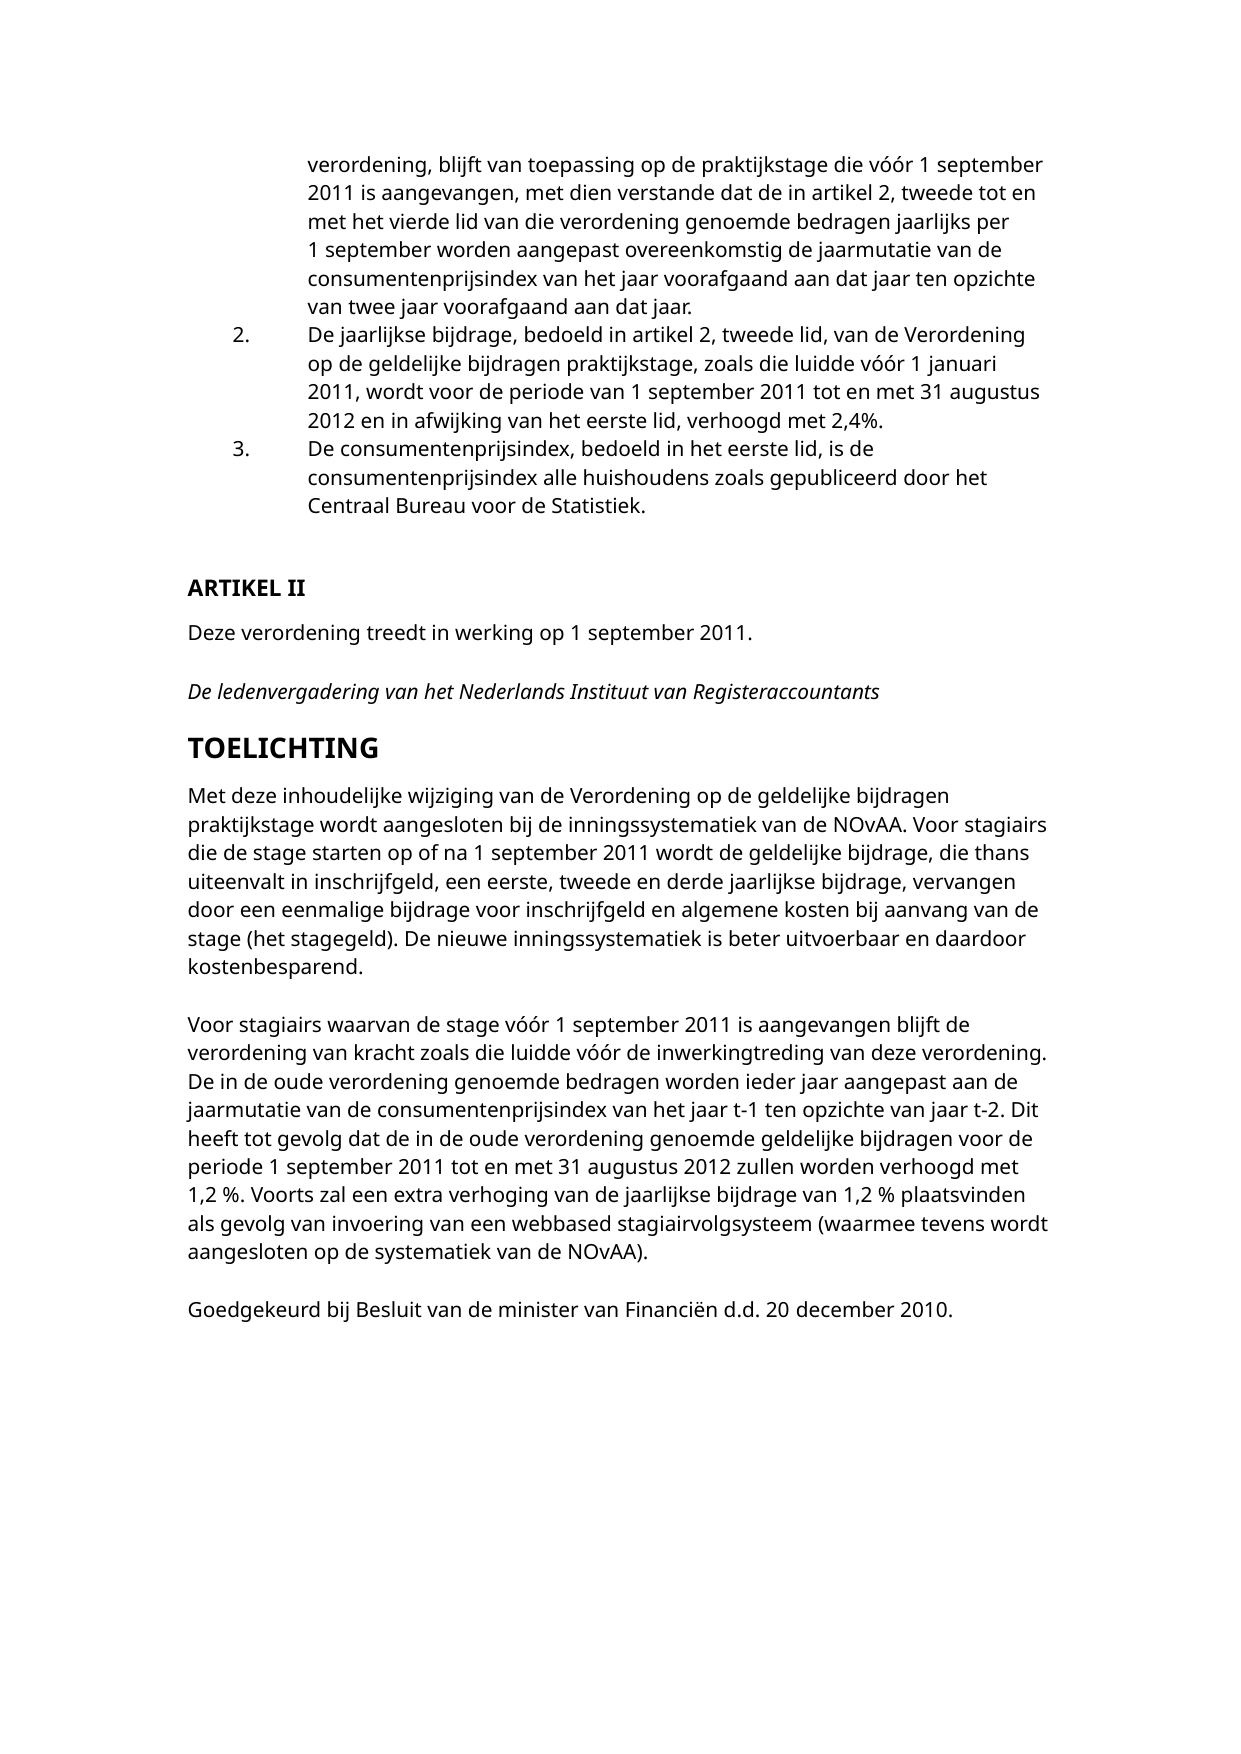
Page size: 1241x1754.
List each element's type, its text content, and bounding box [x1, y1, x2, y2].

text Deze verordening treedt in werking op 1 september 2011. [187, 618, 1053, 647]
text Goedgekeurd bij Besluit van de minister van Financiën d.d. 20 december 2010. [187, 1295, 1053, 1324]
text Met deze inhoudelijke wijziging van de Verordening op de geldelijke bijdragen praktijkstage wordt aangesloten bij de inningssystematiek van de NOvAA. Voor stagiairs die de stage starten op of na 1 september 2011 wordt de geldelijke bijdrage, die thans uiteenvalt in inschrijfgeld, een eerste, tweede en derde jaarlijkse bijdrage, vervangen door een eenmalige bijdrage voor inschrijfgeld en algemene kosten bij aanvang van de stage (het stagegeld). De nieuwe inningssystematiek is beter uitvoerbaar en daardoor kostenbesparend. [187, 781, 1053, 981]
list De consumentenprijsindex, bedoeld in het eerste lid, is de consumentenprijsindex alle huishoudens zoals gepubliceerd door het Centraal Bureau voor de Statistiek. [232, 434, 1053, 520]
list verordening, blijft van toepassing op de praktijkstage die vóór 1 september 2011 is aangevangen, met dien verstande dat de in artikel 2, tweede tot en met het vierde lid van die verordening genoemde bedragen jaarlijks per 1 september worden aangepast overeenkomstig de jaarmutatie van de consumentenprijsindex van het jaar voorafgaand aan dat jaar ten opzichte van twee jaar voorafgaand aan dat jaar. [232, 150, 1053, 321]
subtitle ARTIKEL II [187, 572, 1053, 603]
text Voor stagiairs waarvan de stage vóór 1 september 2011 is aangevangen blijft de verordening van kracht zoals die luidde vóór de inwerkingtreding van deze verordening. De in de oude verordening genoemde bedragen worden ieder jaar aangepast aan de jaarmutatie van de consumentenprijsindex van het jaar t-1 ten opzichte van jaar t-2. Dit heeft tot gevolg dat de in de oude verordening genoemde geldelijke bijdragen voor de periode 1 september 2011 tot en met 31 augustus 2012 zullen worden verhoogd met 1,2 %. Voorts zal een extra verhoging van de jaarlijkse bijdrage van 1,2 % plaatsvinden als gevolg van invoering van een webbased stagiairvolgsysteem (waarmee tevens wordt aangesloten op de systematiek van de NOvAA). [187, 1010, 1053, 1266]
list De jaarlijkse bijdrage, bedoeld in artikel 2, tweede lid, van de Verordening op de geldelijke bijdragen praktijkstage, zoals die luidde vóór 1 januari 2011, wordt voor de periode van 1 september 2011 tot en met 31 augustus 2012 en in afwijking van het eerste lid, verhoogd met 2,4%. [232, 321, 1053, 434]
subtitle TOELICHTING [187, 728, 1053, 766]
text De ledenvergadering van het Nederlands Instituut van Registeraccountants [187, 677, 1053, 705]
